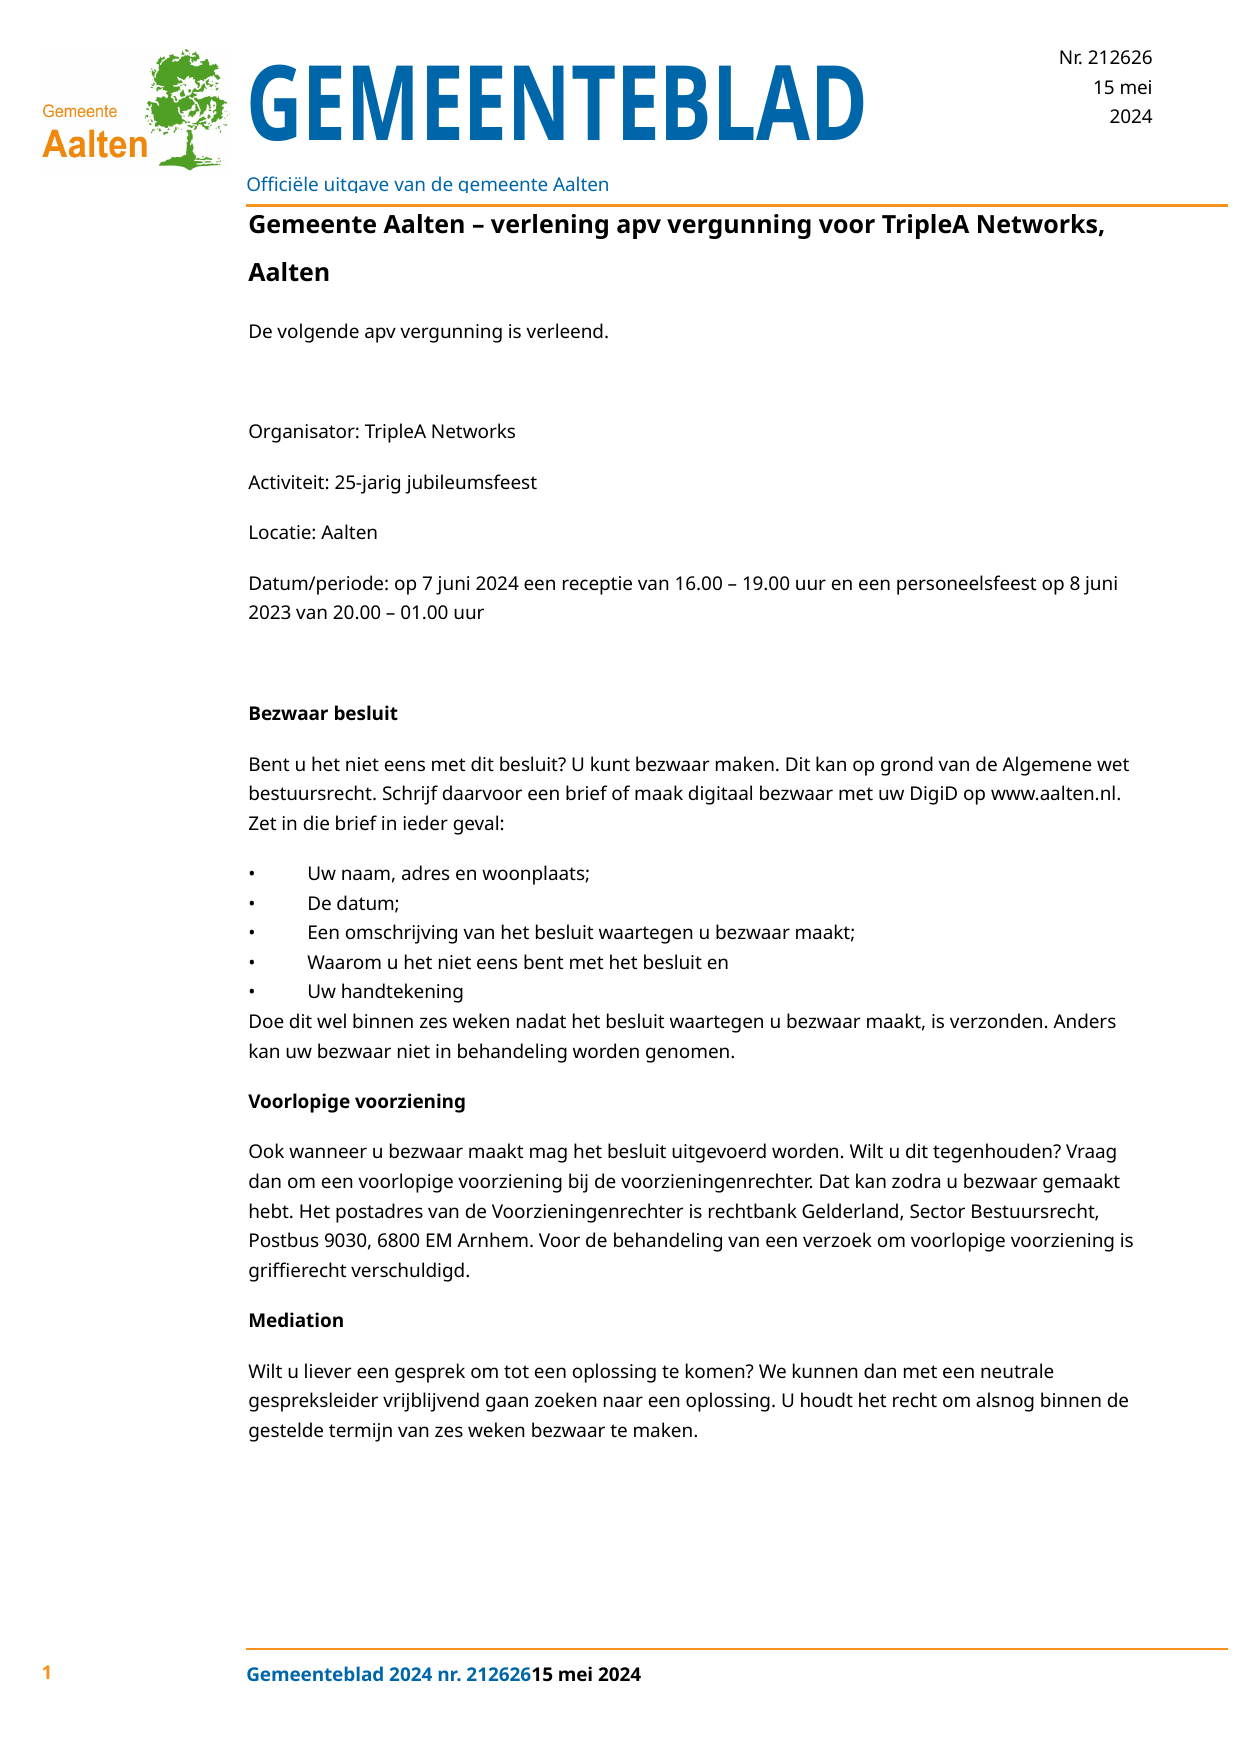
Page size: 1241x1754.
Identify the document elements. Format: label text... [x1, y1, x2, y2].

text Wilt u liever een gesprek om tot een oplossing te komen? We kunnen dan met een neutrale gespreksleider vrijblijvend gaan zoeken naar een oplossing. U houdt het recht om alsnog binnen de gestelde termijn van zes weken bezwaar te maken. [248, 1358, 1152, 1443]
text Activiteit: 25-jarig jubileumsfeest [248, 469, 1152, 495]
text Organisator: TripleA Networks [248, 419, 1152, 444]
list Waarom u het niet eens bent met het besluit en [248, 949, 1152, 975]
text Bezwaar besluit [248, 700, 1152, 726]
list Uw naam, adres en woonplaats; [248, 860, 1152, 886]
list Uw handtekening [248, 979, 1152, 1004]
text Voorlopige voorziening [248, 1088, 1152, 1114]
text Locatie: Aalten [248, 519, 1152, 545]
picture [41, 47, 231, 172]
text Mediation [248, 1307, 1152, 1333]
text Gemeente Aalten – verlening apv vergunning voor TripleA Networks, Aalten [248, 207, 1152, 288]
text Ook wanneer u bezwaar maakt mag het besluit uitgevoerd worden. Wilt u dit tegenhouden? Vraag dan om een voorlopige voorziening bij de voorzieningenrechter. Dat kan zodra u bezwaar gemaakt hebt. Het postadres van de Voorzieningenrechter is rechtbank Gelderland, Sector Bestuursrecht, Postbus 9030, 6800 EM Arnhem. Voor de behandeling van een verzoek om voorlopige voorziening is griffierecht verschuldigd. [248, 1139, 1152, 1283]
text De volgende apv vergunning is verleend. [248, 318, 1152, 344]
list Een omschrijving van het besluit waartegen u bezwaar maakt; [248, 919, 1152, 945]
text Datum/periode: op 7 juni 2024 een receptie van 16.00 – 19.00 uur en een personeelsfeest op 8 juni 2023 van 20.00 – 01.00 uur [248, 570, 1152, 625]
text Doe dit wel binnen zes weken nadat het besluit waartegen u bezwaar maakt, is verzonden. Anders kan uw bezwaar niet in behandeling worden genomen. [248, 1008, 1152, 1064]
text Bent u het niet eens met dit besluit? U kunt bezwaar maken. Dit kan op grond van de Algemene wet bestuursrecht. Schrijf daarvoor een brief of maak digitaal bezwaar met uw DigiD op www.aalten.nl. Zet in die brief in ieder geval: [248, 751, 1152, 836]
list De datum; [248, 890, 1152, 916]
